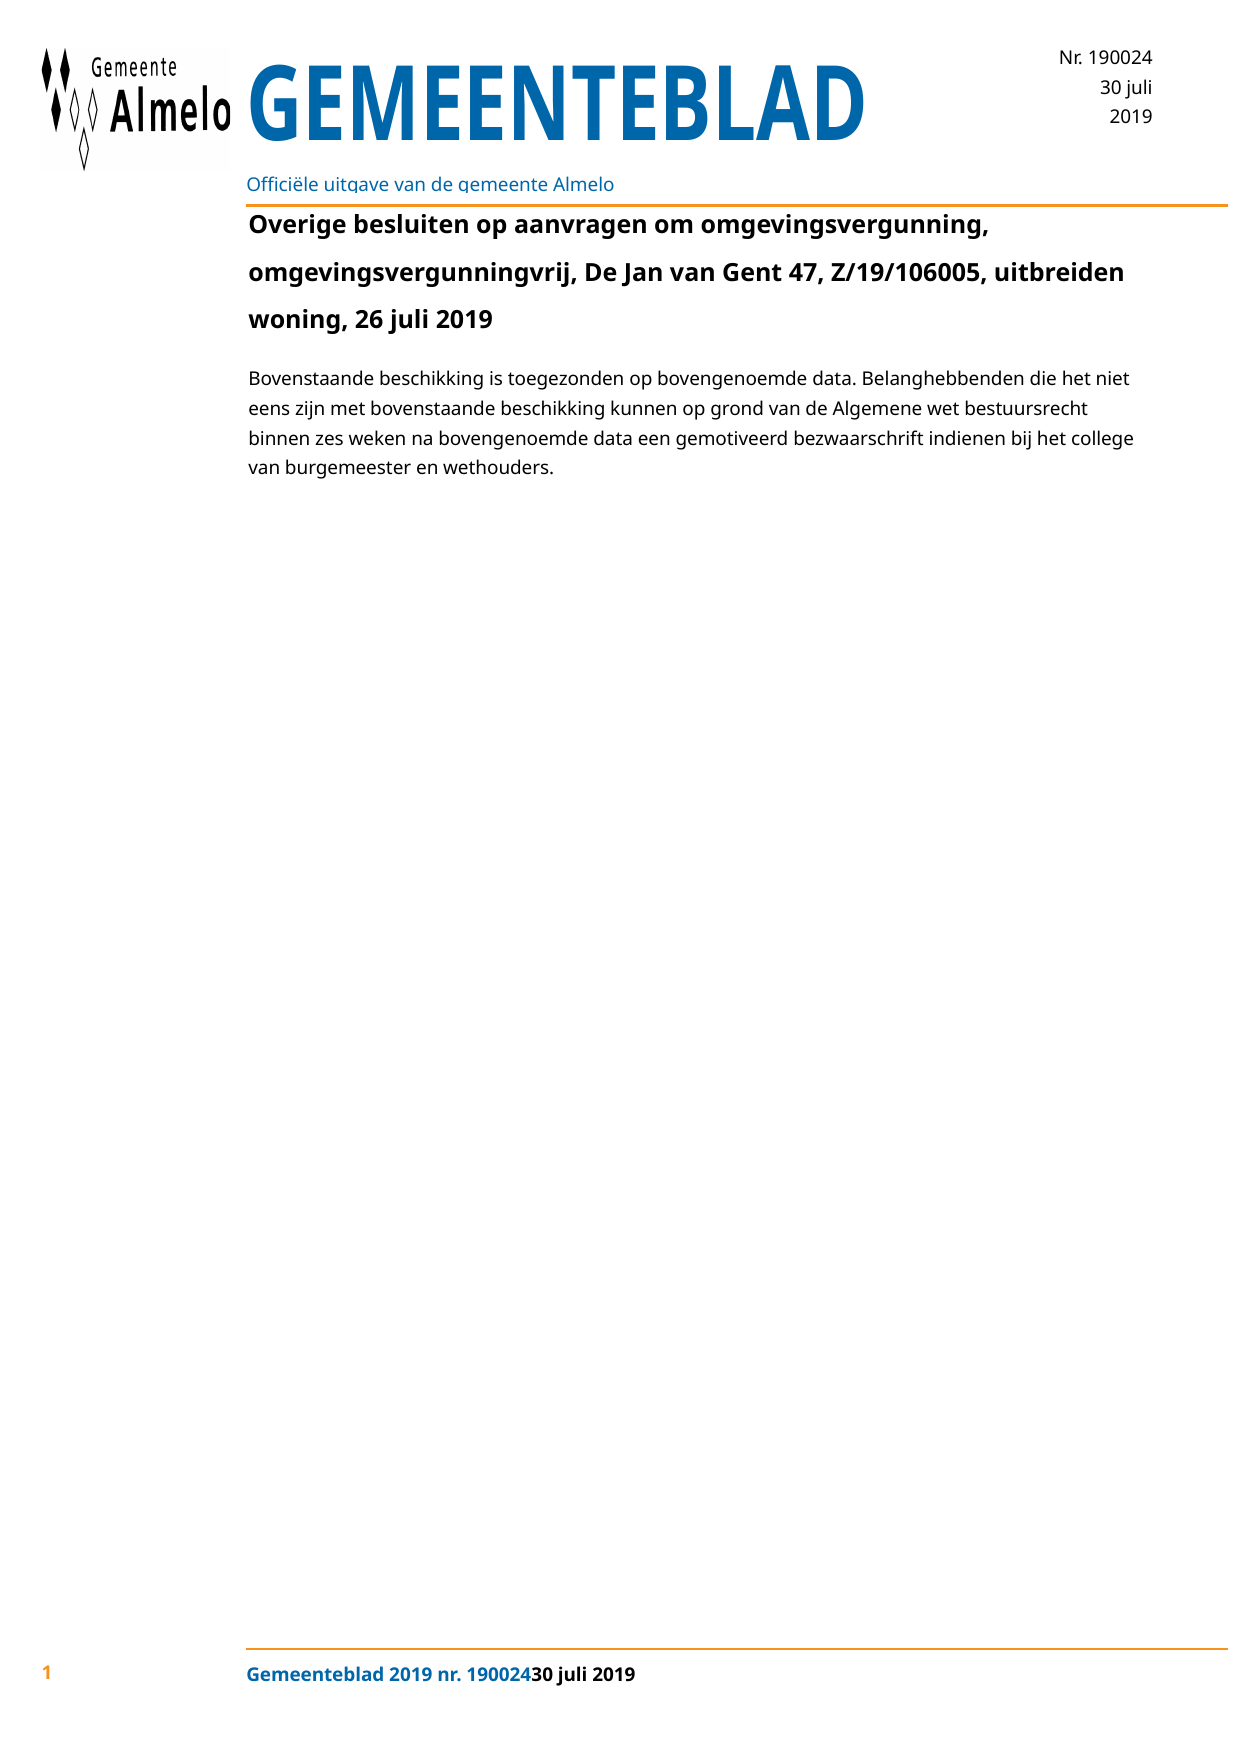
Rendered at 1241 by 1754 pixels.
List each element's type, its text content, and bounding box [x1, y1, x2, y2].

text Bovenstaande beschikking is toegezonden op bovengenoemde data. Belanghebbenden die het niet eens zijn met bovenstaande beschikking kunnen op grond van de Algemene wet bestuursrecht binnen zes weken na bovengenoemde data een gemotiveerd bezwaarschrift indienen bij het college van burgemeester en wethouders. [248, 366, 1152, 480]
picture [41, 47, 231, 172]
text Overige besluiten op aanvragen om omgevingsvergunning, omgevingsvergunningvrij, De Jan van Gent 47, Z/19/106005, uitbreiden woning, 26 juli 2019 [248, 207, 1152, 336]
